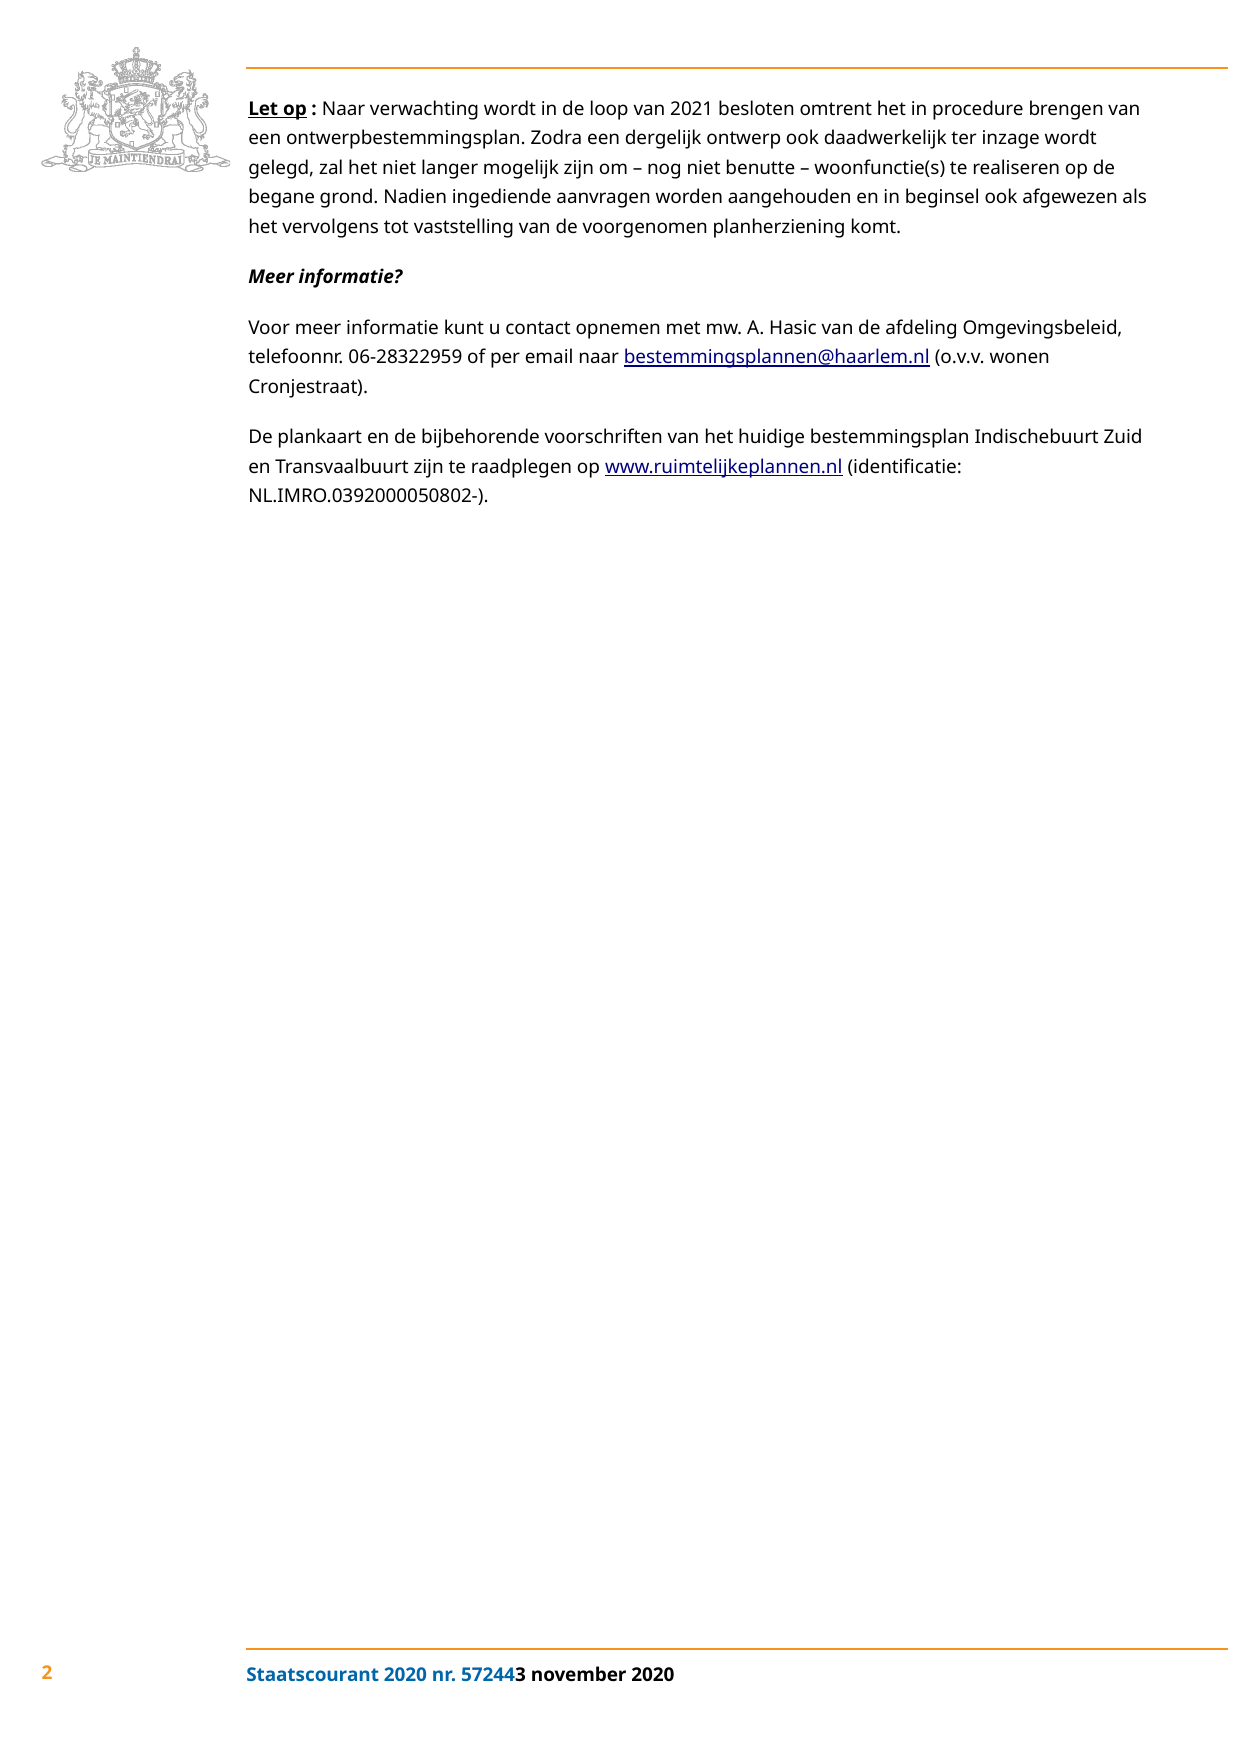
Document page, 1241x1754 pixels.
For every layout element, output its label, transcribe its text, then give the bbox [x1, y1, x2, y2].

text De plankaart en de bijbehorende voorschriften van het huidige bestemmingsplan Indischebuurt Zuid en Transvaalbuurt zijn te raadplegen op www.ruimtelijkeplannen.nl (identificatie: NL.IMRO.0392000050802-). [248, 423, 1152, 508]
text Voor meer informatie kunt u contact opnemen met mw. A. Hasic van de afdeling Omgevingsbeleid, telefoonnr. 06-28322959 of per email naar bestemmingsplannen@haarlem.nl (o.v.v. wonen Cronjestraat). [248, 314, 1152, 399]
text Meer informatie? [248, 263, 1152, 289]
text Let op : Naar verwachting wordt in de loop van 2021 besloten omtrent het in procedure brengen van een ontwerpbestemmingsplan. Zodra een dergelijk ontwerp ook daadwerkelijk ter inzage wordt gelegd, zal het niet langer mogelijk zijn om – nog niet benutte – woonfunctie(s) te realiseren op de begane grond. Nadien ingediende aanvragen worden aangehouden en in beginsel ook afgewezen als het vervolgens tot vaststelling van de voorgenomen planherziening komt. [248, 95, 1152, 239]
picture [41, 47, 231, 172]
